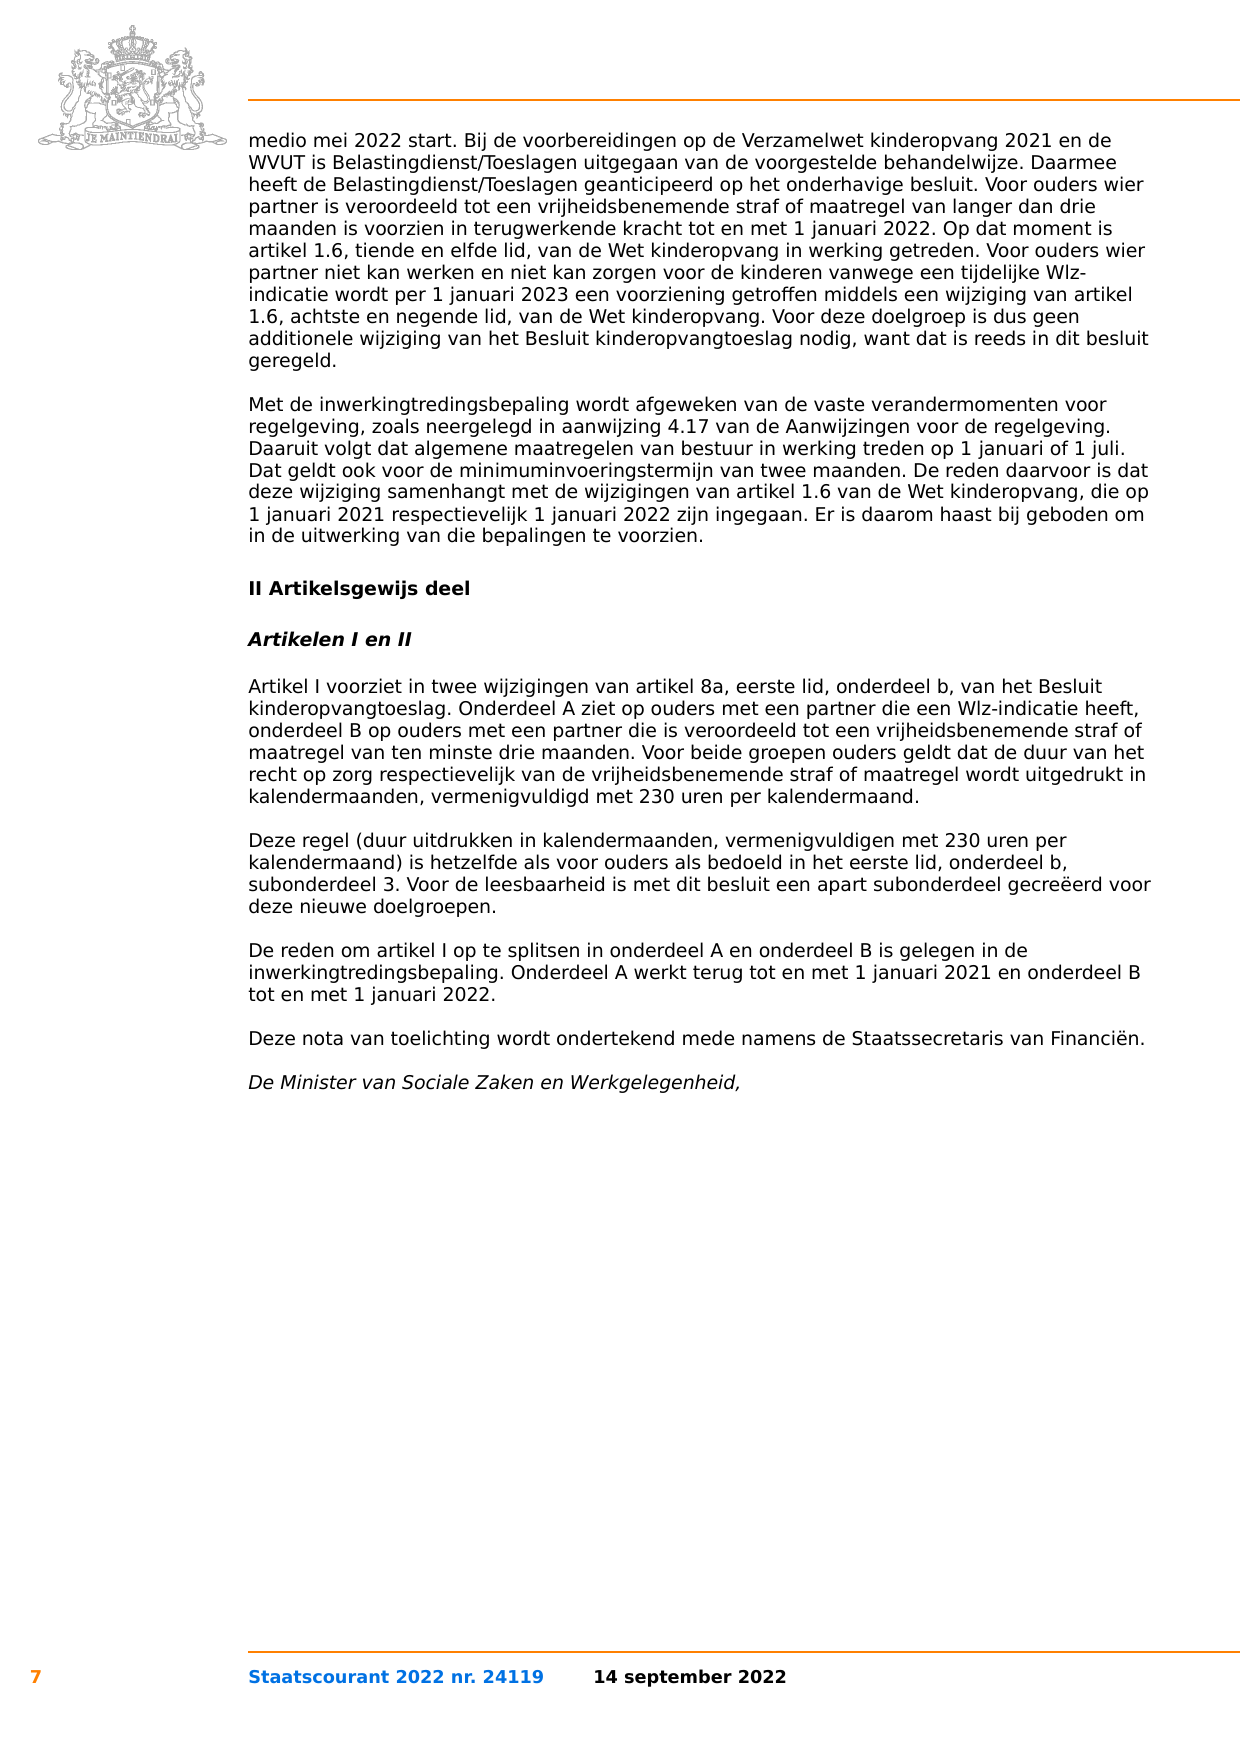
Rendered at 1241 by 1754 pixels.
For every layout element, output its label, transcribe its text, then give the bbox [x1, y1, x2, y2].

text medio mei 2022 start. Bij de voorbereidingen op de Verzamelwet kinderopvang 2021 en de WVUT is Belastingdienst/Toeslagen uitgegaan van de voorgestelde behandelwijze. Daarmee heeft de Belastingdienst/Toeslagen geanticipeerd op het onderhavige besluit. Voor ouders wier partner is veroordeeld tot een vrijheidsbenemende straf of maatregel van langer dan drie maanden is voorzien in terugwerkende kracht tot en met 1 januari 2022. Op dat moment is artikel 1.6, tiende en elfde lid, van de Wet kinderopvang in werking getreden. Voor ouders wier partner niet kan werken en niet kan zorgen voor de kinderen vanwege een tijdelijke Wlz-indicatie wordt per 1 januari 2023 een voorziening getroffen middels een wijziging van artikel 1.6, achtste en negende lid, van de Wet kinderopvang. Voor deze doelgroep is dus geen additionele wijziging van het Besluit kinderopvangtoeslag nodig, want dat is reeds in dit besluit geregeld. [248, 130, 1163, 372]
picture [38, 25, 227, 150]
text Met de inwerkingtredingsbepaling wordt afgeweken van de vaste verandermomenten voor regelgeving, zoals neergelegd in aanwijzing 4.17 van de Aanwijzingen voor de regelgeving. Daaruit volgt dat algemene maatregelen van bestuur in werking treden op 1 januari of 1 juli. Dat geldt ook voor de minimuminvoeringstermijn van twee maanden. De reden daarvoor is dat deze wijziging samenhangt met de wijzigingen van artikel 1.6 van de Wet kinderopvang, die op 1 januari 2021 respectievelijk 1 januari 2022 zijn ingegaan. Er is daarom haast bij geboden om in de uitwerking van die bepalingen te voorzien. [248, 393, 1163, 547]
subtitle Artikelen I en II [248, 629, 1163, 651]
text Artikel I voorziet in twee wijzigingen van artikel 8a, eerste lid, onderdeel b, van het Besluit kinderopvangtoeslag. Onderdeel A ziet op ouders met een partner die een Wlz-indicatie heeft, onderdeel B op ouders met een partner die is veroordeeld tot een vrijheidsbenemende straf of maatregel van ten minste drie maanden. Voor beide groepen ouders geldt dat de duur van het recht op zorg respectievelijk van de vrijheidsbenemende straf of maatregel wordt uitgedrukt in kalendermaanden, vermenigvuldigd met 230 uren per kalendermaand. [248, 676, 1163, 808]
text De Minister van Sociale Zaken en Werkgelegenheid, [248, 1072, 1163, 1093]
subtitle II Artikelsgewijs deel [248, 577, 1163, 599]
text De reden om artikel I op te splitsen in onderdeel A en onderdeel B is gelegen in de inwerkingtredingsbepaling. Onderdeel A werkt terug tot en met 1 januari 2021 en onderdeel B tot en met 1 januari 2022. [248, 940, 1163, 1006]
text Deze regel (duur uitdrukken in kalendermaanden, vermenigvuldigen met 230 uren per kalendermaand) is hetzelfde als voor ouders als bedoeld in het eerste lid, onderdeel b, subonderdeel 3. Voor de leesbaarheid is met dit besluit een apart subonderdeel gecreëerd voor deze nieuwe doelgroepen. [248, 830, 1163, 918]
text Deze nota van toelichting wordt ondertekend mede namens de Staatssecretaris van Financiën. [248, 1028, 1163, 1050]
